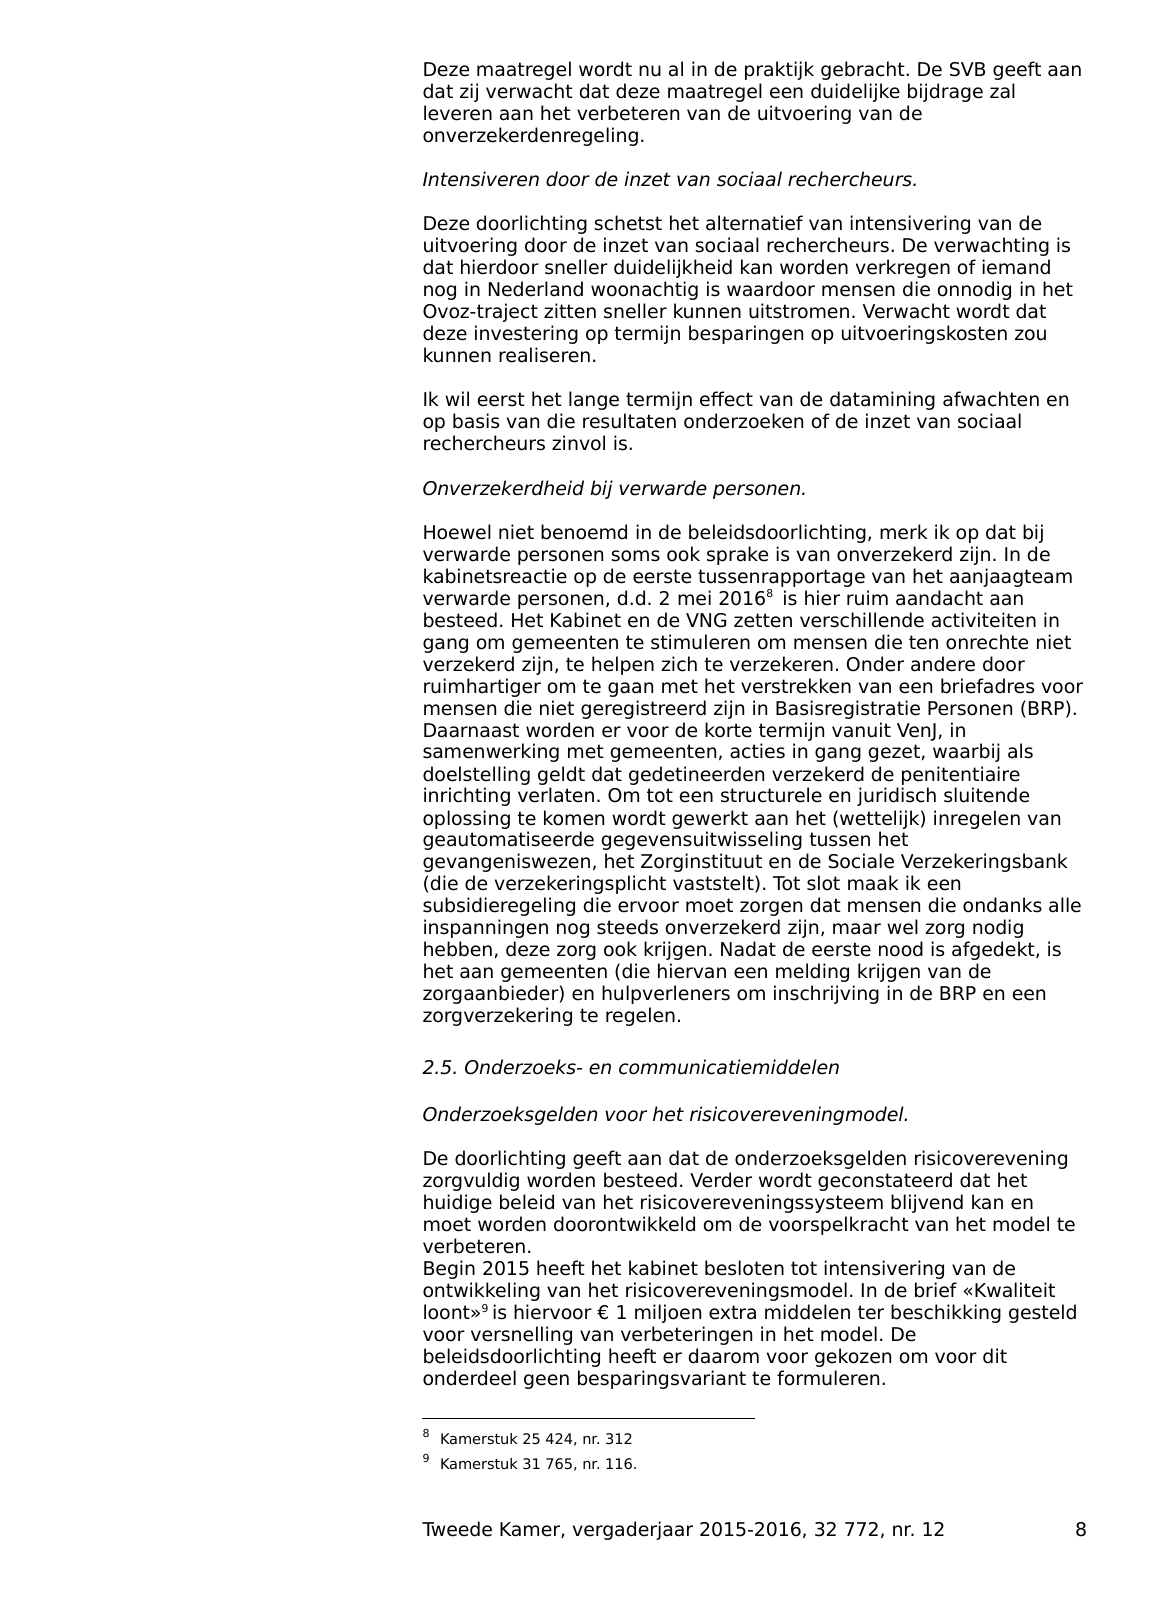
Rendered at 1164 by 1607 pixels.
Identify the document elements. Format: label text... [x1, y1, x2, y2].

text Deze doorlichting schetst het alternatief van intensivering van de uitvoering door de inzet van sociaal rechercheurs. De verwachting is dat hierdoor sneller duidelijkheid kan worden verkregen of iemand nog in Nederland woonachtig is waardoor mensen die onnodig in het Ovoz-traject zitten sneller kunnen uitstromen. Verwacht wordt dat deze investering op termijn besparingen op uitvoeringskosten zou kunnen realiseren. [422, 213, 1087, 367]
subtitle Onverzekerdheid bij verwarde personen. [422, 477, 1087, 499]
text Deze maatregel wordt nu al in de praktijk gebracht. De SVB geeft aan dat zij verwacht dat deze maatregel een duidelijke bijdrage zal leveren aan het verbeteren van de uitvoering van de onverzekerdenregeling. [422, 59, 1087, 147]
subtitle Intensiveren door de inzet van sociaal rechercheurs. [422, 169, 1087, 191]
subtitle Onderzoeksgelden voor het risicovereveningmodel. [422, 1104, 1087, 1126]
text Begin 2015 heeft het kabinet besloten tot intensivering van de ontwikkeling van het risicovereveningsmodel. In de brief «Kwaliteit loont»is hiervoor € 1 miljoen extra middelen ter beschikking gesteld voor versnelling van verbeteringen in het model. De beleidsdoorlichting heeft er daarom voor gekozen om voor dit onderdeel geen besparingsvariant te formuleren. [422, 1258, 1087, 1390]
text Ik wil eerst het lange termijn effect van de datamining afwachten en op basis van die resultaten onderzoeken of de inzet van sociaal rechercheurs zinvol is. [422, 389, 1087, 455]
subtitle 2.5. Onderzoeks- en communicatiemiddelen [422, 1057, 1087, 1079]
text Hoewel niet benoemd in de beleidsdoorlichting, merk ik op dat bij verwarde personen soms ook sprake is van onverzekerd zijn. In de kabinetsreactie op de eerste tussenrapportage van het aanjaagteam verwarde personen, d.d. 2 mei 2016 is hier ruim aandacht aan besteed. Het Kabinet en de VNG zetten verschillende activiteiten in gang om gemeenten te stimuleren om mensen die ten onrechte niet verzekerd zijn, te helpen zich te verzekeren. Onder andere door ruimhartiger om te gaan met het verstrekken van een briefadres voor mensen die niet geregistreerd zijn in Basisregistratie Personen (BRP). Daarnaast worden er voor de korte termijn vanuit VenJ, in samenwerking met gemeenten, acties in gang gezet, waarbij als doelstelling geldt dat gedetineerden verzekerd de penitentiaire inrichting verlaten. Om tot een structurele en juridisch sluitende oplossing te komen wordt gewerkt aan het (wettelijk) inregelen van geautomatiseerde gegevensuitwisseling tussen het gevangeniswezen, het Zorginstituut en de Sociale Verzekeringsbank (die de verzekeringsplicht vaststelt). Tot slot maak ik een subsidieregeling die ervoor moet zorgen dat mensen die ondanks alle inspanningen nog steeds onverzekerd zijn, maar wel zorg nodig hebben, deze zorg ook krijgen. Nadat de eerste nood is afgedekt, is het aan gemeenten (die hiervan een melding krijgen van de zorgaanbieder) en hulpverleners om inschrijving in de BRP en een zorgverzekering te regelen. [422, 522, 1087, 1027]
text De doorlichting geeft aan dat de onderzoeksgelden risicoverevening zorgvuldig worden besteed. Verder wordt geconstateerd dat het huidige beleid van het risicovereveningssysteem blijvend kan en moet worden doorontwikkeld om de voorspelkracht van het model te verbeteren. [422, 1148, 1087, 1258]
text Kamerstuk 25 424, nr. 312 [422, 1427, 1087, 1449]
text Kamerstuk 31 765, nr. 116. [422, 1452, 1087, 1474]
